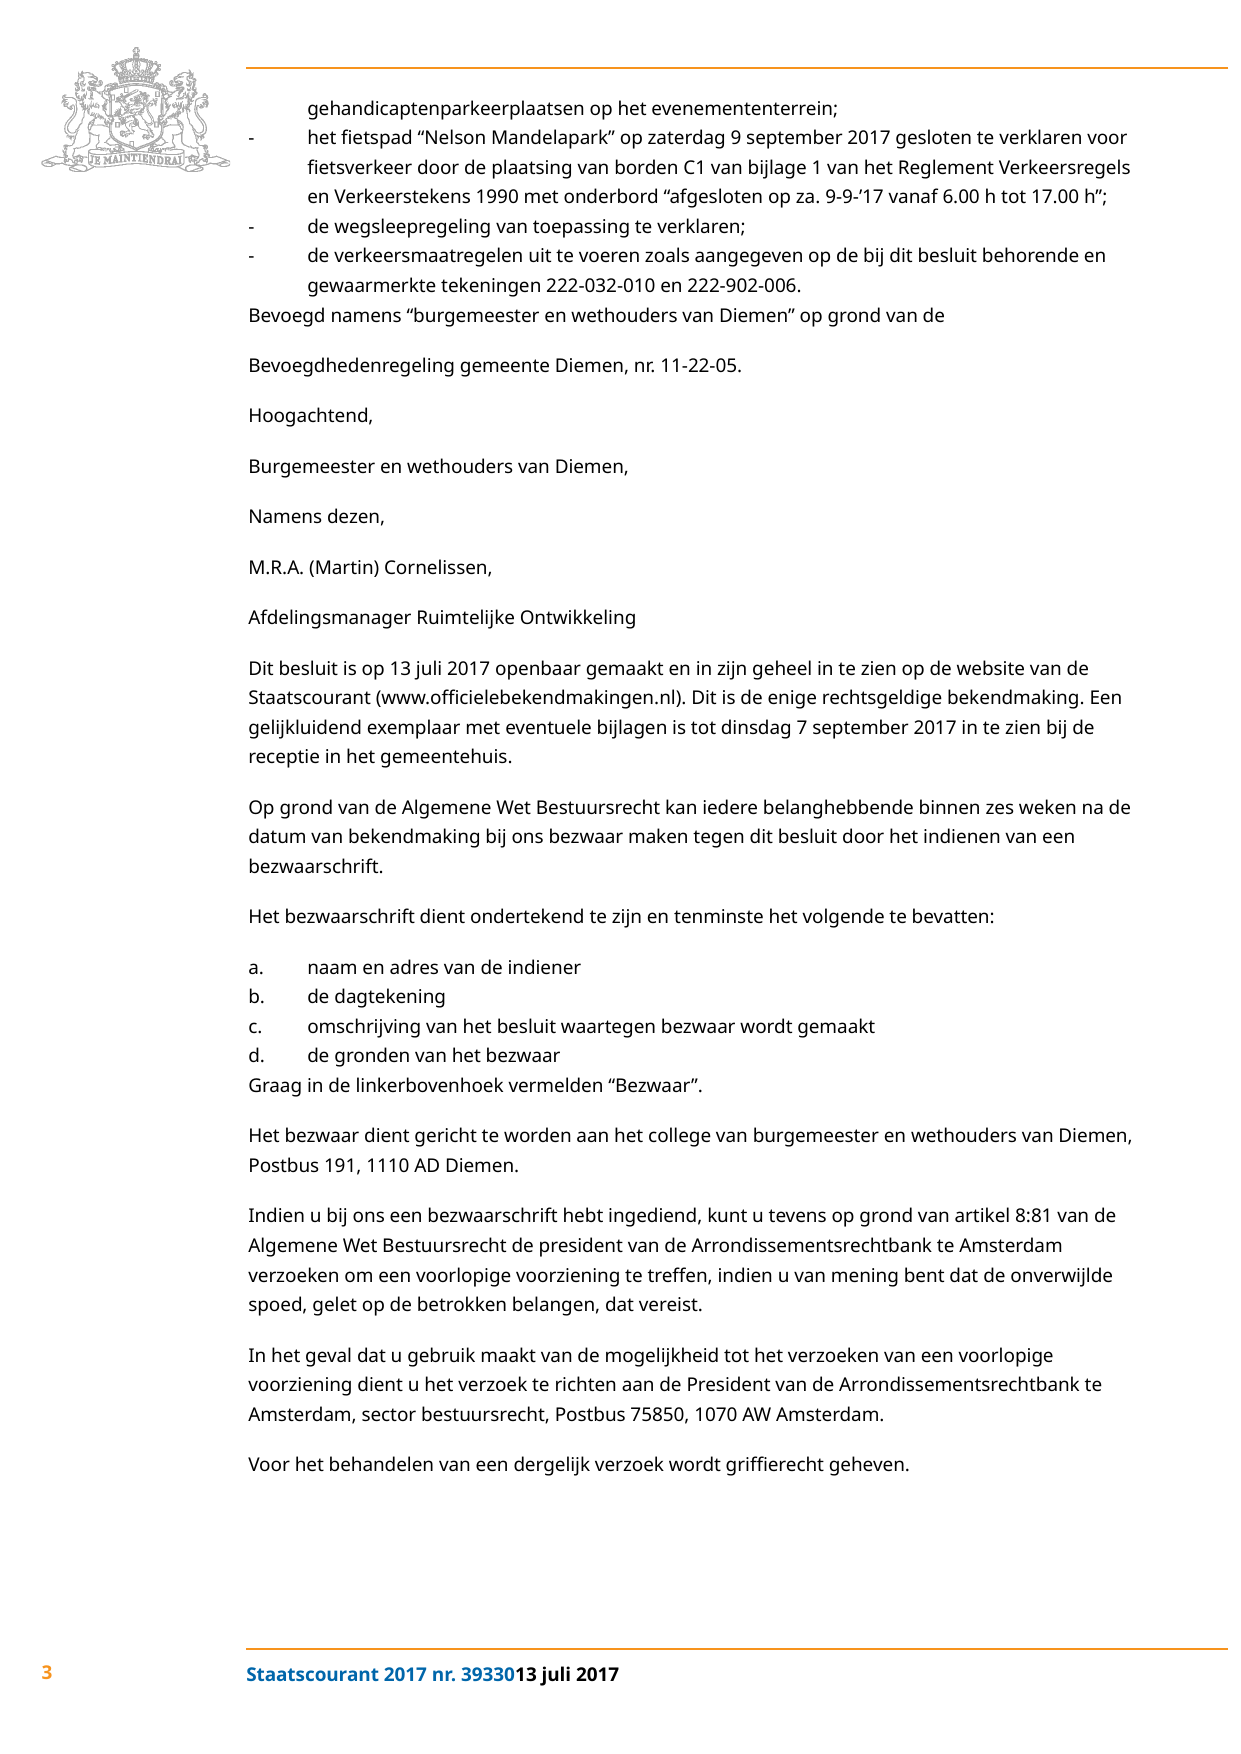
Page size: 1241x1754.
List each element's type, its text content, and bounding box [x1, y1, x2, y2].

text In het geval dat u gebruik maakt van de mogelijkheid tot het verzoeken van een voorlopige voorziening dient u het verzoek te richten aan de President van de Arrondissementsrechtbank te Amsterdam, sector bestuursrecht, Postbus 75850, 1070 AW Amsterdam. [248, 1342, 1152, 1427]
text Op grond van de Algemene Wet Bestuursrecht kan iedere belanghebbende binnen zes weken na de datum van bekendmaking bij ons bezwaar maken tegen dit besluit door het indienen van een bezwaarschrift. [248, 794, 1152, 879]
picture [41, 47, 231, 172]
text Namens dezen, [248, 503, 1152, 529]
text Bevoegdhedenregeling gemeente Diemen, nr. 11-22-05. [248, 352, 1152, 378]
list de wegsleepregeling van toepassing te verklaren; [248, 213, 1152, 239]
text Dit besluit is op 13 juli 2017 openbaar gemaakt en in zijn geheel in te zien op de website van de Staatscourant (www.officielebekendmakingen.nl). Dit is de enige rechtsgeldige bekendmaking. Een gelijkluidend exemplaar met eventuele bijlagen is tot dinsdag 7 september 2017 in te zien bij de receptie in het gemeentehuis. [248, 655, 1152, 769]
list gehandicaptenparkeerplaatsen op het evenemententerrein; [248, 95, 1152, 121]
text Het bezwaar dient gericht te worden aan het college van burgemeester en wethouders van Diemen, Postbus 191, 1110 AD Diemen. [248, 1123, 1152, 1178]
text Afdelingsmanager Ruimtelijke Ontwikkeling [248, 604, 1152, 630]
list naam en adres van de indiener [248, 954, 1152, 980]
text Bevoegd namens “burgemeester en wethouders van Diemen” op grond van de [248, 302, 1152, 328]
text Indien u bij ons een bezwaarschrift hebt ingediend, kunt u tevens op grond van artikel 8:81 van de Algemene Wet Bestuursrecht de president van de Arrondissementsrechtbank te Amsterdam verzoeken om een voorlopige voorziening te treffen, indien u van mening bent dat de onverwijlde spoed, gelet op de betrokken belangen, dat vereist. [248, 1203, 1152, 1317]
text M.R.A. (Martin) Cornelissen, [248, 554, 1152, 580]
list de gronden van het bezwaar [248, 1043, 1152, 1068]
text Burgemeester en wethouders van Diemen, [248, 453, 1152, 479]
text Hoogachtend, [248, 403, 1152, 428]
list de dagtekening [248, 983, 1152, 1009]
text Het bezwaarschrift dient ondertekend te zijn en tenminste het volgende te bevatten: [248, 903, 1152, 929]
text Voor het behandelen van een dergelijk verzoek wordt griffierecht geheven. [248, 1451, 1152, 1477]
list de verkeersmaatregelen uit te voeren zoals aangegeven op de bij dit besluit behorende en gewaarmerkte tekeningen 222-032-010 en 222-902-006. [248, 243, 1152, 298]
text Graag in de linkerbovenhoek vermelden “Bezwaar”. [248, 1072, 1152, 1098]
list het fietspad “Nelson Mandelapark” op zaterdag 9 september 2017 gesloten te verklaren voor fietsverkeer door de plaatsing van borden C1 van bijlage 1 van het Reglement Verkeersregels en Verkeerstekens 1990 met onderbord “afgesloten op za. 9-9-’17 vanaf 6.00 h tot 17.00 h”; [248, 124, 1152, 209]
list omschrijving van het besluit waartegen bezwaar wordt gemaakt [248, 1013, 1152, 1039]
